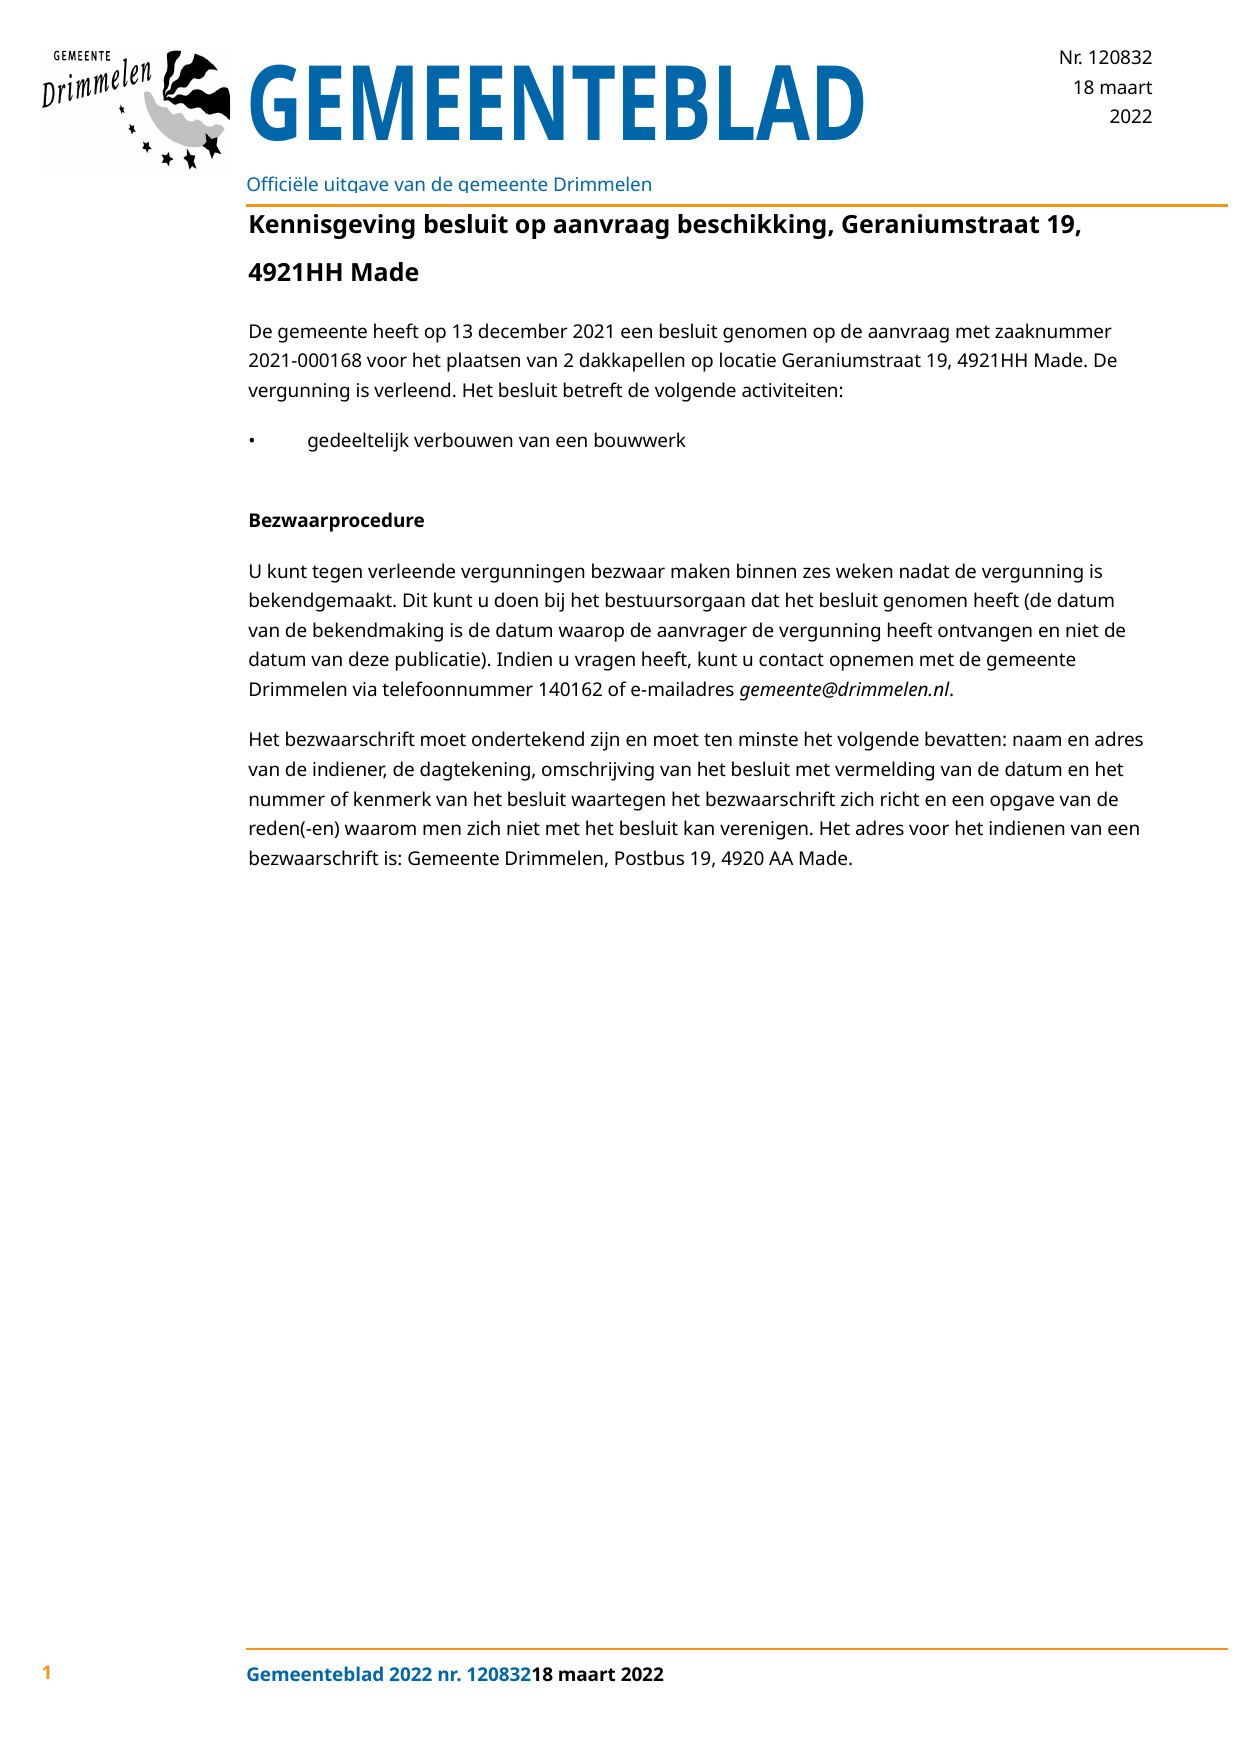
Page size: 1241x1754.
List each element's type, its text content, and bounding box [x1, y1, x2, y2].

text Kennisgeving besluit op aanvraag beschikking, Geraniumstraat 19, 4921HH Made [248, 207, 1152, 288]
text Het bezwaarschrift moet ondertekend zijn en moet ten minste het volgende bevatten: naam en adres van de indiener, de dagtekening, omschrijving van het besluit met vermelding van de datum en het nummer of kenmerk van het besluit waartegen het bezwaarschrift zich richt en een opgave van de reden(-en) waarom men zich niet met het besluit kan verenigen. Het adres voor het indienen van een bezwaarschrift is: Gemeente Drimmelen, Postbus 19, 4920 AA Made. [248, 727, 1152, 871]
text De gemeente heeft op 13 december 2021 een besluit genomen op de aanvraag met zaaknummer 2021-000168 voor het plaatsen van 2 dakkapellen op locatie Geraniumstraat 19, 4921HH Made. De vergunning is verleend. Het besluit betreft de volgende activiteiten: [248, 318, 1152, 403]
text U kunt tegen verleende vergunningen bezwaar maken binnen zes weken nadat de vergunning is bekendgemaakt. Dit kunt u doen bij het bestuursorgaan dat het besluit genomen heeft (de datum van de bekendmaking is de datum waarop de aanvrager de vergunning heeft ontvangen en niet de datum van deze publicatie). Indien u vragen heeft, kunt u contact opnemen met de gemeente Drimmelen via telefoonnummer 140162 of e-mailadres gemeente@drimmelen.nl. [248, 558, 1152, 702]
text Bezwaarprocedure [248, 507, 1152, 533]
picture [41, 47, 231, 172]
list gedeeltelijk verbouwen van een bouwwerk [248, 427, 1152, 453]
